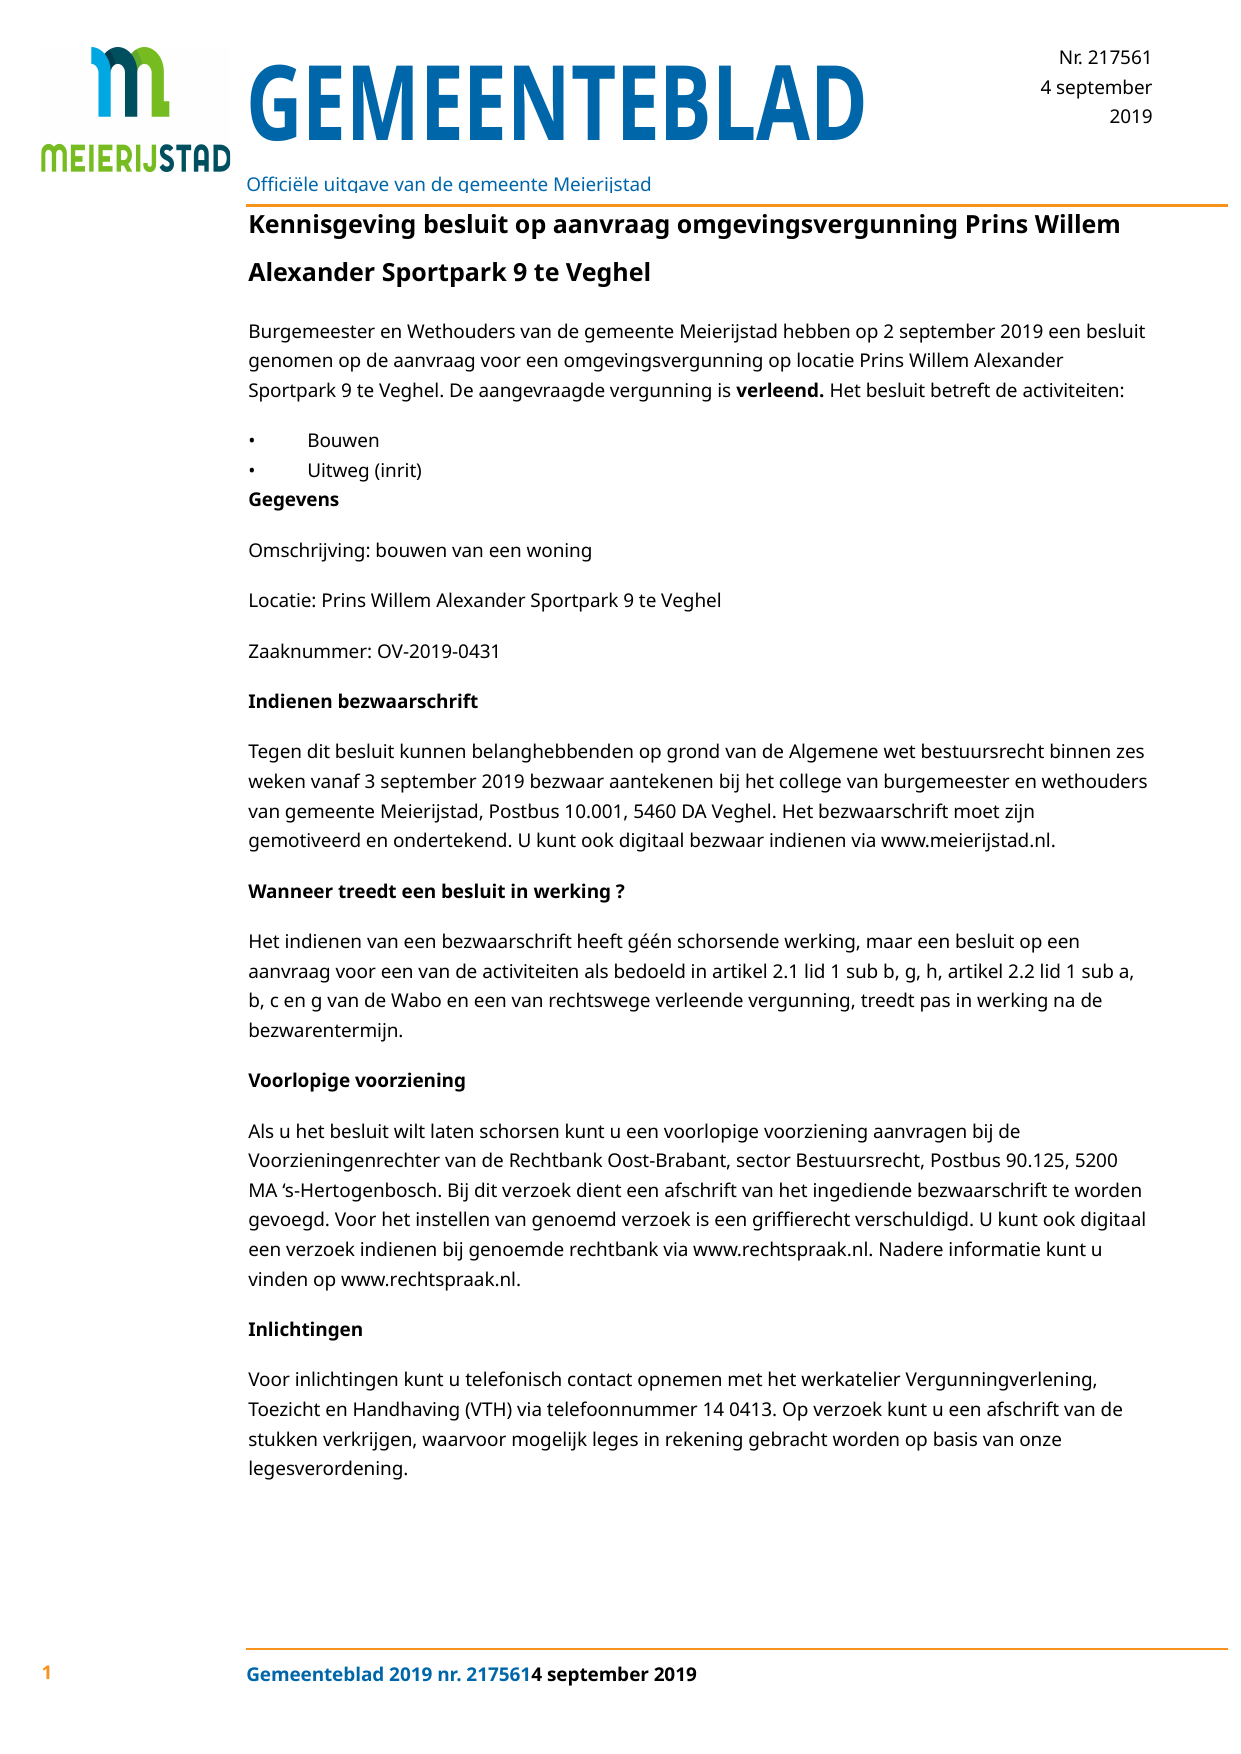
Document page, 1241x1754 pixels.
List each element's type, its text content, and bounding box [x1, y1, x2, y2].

text Wanneer treedt een besluit in werking ? [248, 878, 1152, 904]
text Zaaknummer: OV-2019-0431 [248, 638, 1152, 664]
text Tegen dit besluit kunnen belanghebbenden op grond van de Algemene wet bestuursrecht binnen zes weken vanaf 3 september 2019 bezwaar aantekenen bij het college van burgemeester en wethouders van gemeente Meierijstad, Postbus 10.001, 5460 DA Veghel. Het bezwaarschrift moet zijn gemotiveerd en ondertekend. U kunt ook digitaal bezwaar indienen via www.meierijstad.nl. [248, 739, 1152, 853]
list Uitweg (inrit) [248, 457, 1152, 483]
text Inlichtingen [248, 1316, 1152, 1342]
list Bouwen [248, 427, 1152, 453]
text Als u het besluit wilt laten schorsen kunt u een voorlopige voorziening aanvragen bij de Voorzieningenrechter van de Rechtbank Oost-Brabant, sector Bestuursrecht, Postbus 90.125, 5200 MA ‘s-Hertogenbosch. Bij dit verzoek dient een afschrift van het ingediende bezwaarschrift te worden gevoegd. Voor het instellen van genoemd verzoek is een griffierecht verschuldigd. U kunt ook digitaal een verzoek indienen bij genoemde rechtbank via www.rechtspraak.nl. Nadere informatie kunt u vinden op www.rechtspraak.nl. [248, 1118, 1152, 1292]
text Het indienen van een bezwaarschrift heeft géén schorsende werking, maar een besluit op een aanvraag voor een van de activiteiten als bedoeld in artikel 2.1 lid 1 sub b, g, h, artikel 2.2 lid 1 sub a, b, c en g van de Wabo en een van rechtswege verleende vergunning, treedt pas in werking na de bezwarentermijn. [248, 928, 1152, 1043]
text Voorlopige voorziening [248, 1067, 1152, 1093]
picture [41, 47, 231, 172]
text Kennisgeving besluit op aanvraag omgevingsvergunning Prins Willem Alexander Sportpark 9 te Veghel [248, 207, 1152, 288]
text Indienen bezwaarschrift [248, 688, 1152, 714]
text Burgemeester en Wethouders van de gemeente Meierijstad hebben op 2 september 2019 een besluit genomen op de aanvraag voor een omgevingsvergunning op locatie Prins Willem Alexander Sportpark 9 te Veghel. De aangevraagde vergunning is verleend. Het besluit betreft de activiteiten: [248, 318, 1152, 403]
text Locatie: Prins Willem Alexander Sportpark 9 te Veghel [248, 587, 1152, 613]
text Voor inlichtingen kunt u telefonisch contact opnemen met het werkatelier Vergunningverlening, Toezicht en Handhaving (VTH) via telefoonnummer 14 0413. Op verzoek kunt u een afschrift van de stukken verkrijgen, waarvoor mogelijk leges in rekening gebracht worden op basis van onze legesverordening. [248, 1367, 1152, 1481]
text Omschrijving: bouwen van een woning [248, 537, 1152, 563]
text Gegevens [248, 487, 1152, 512]
